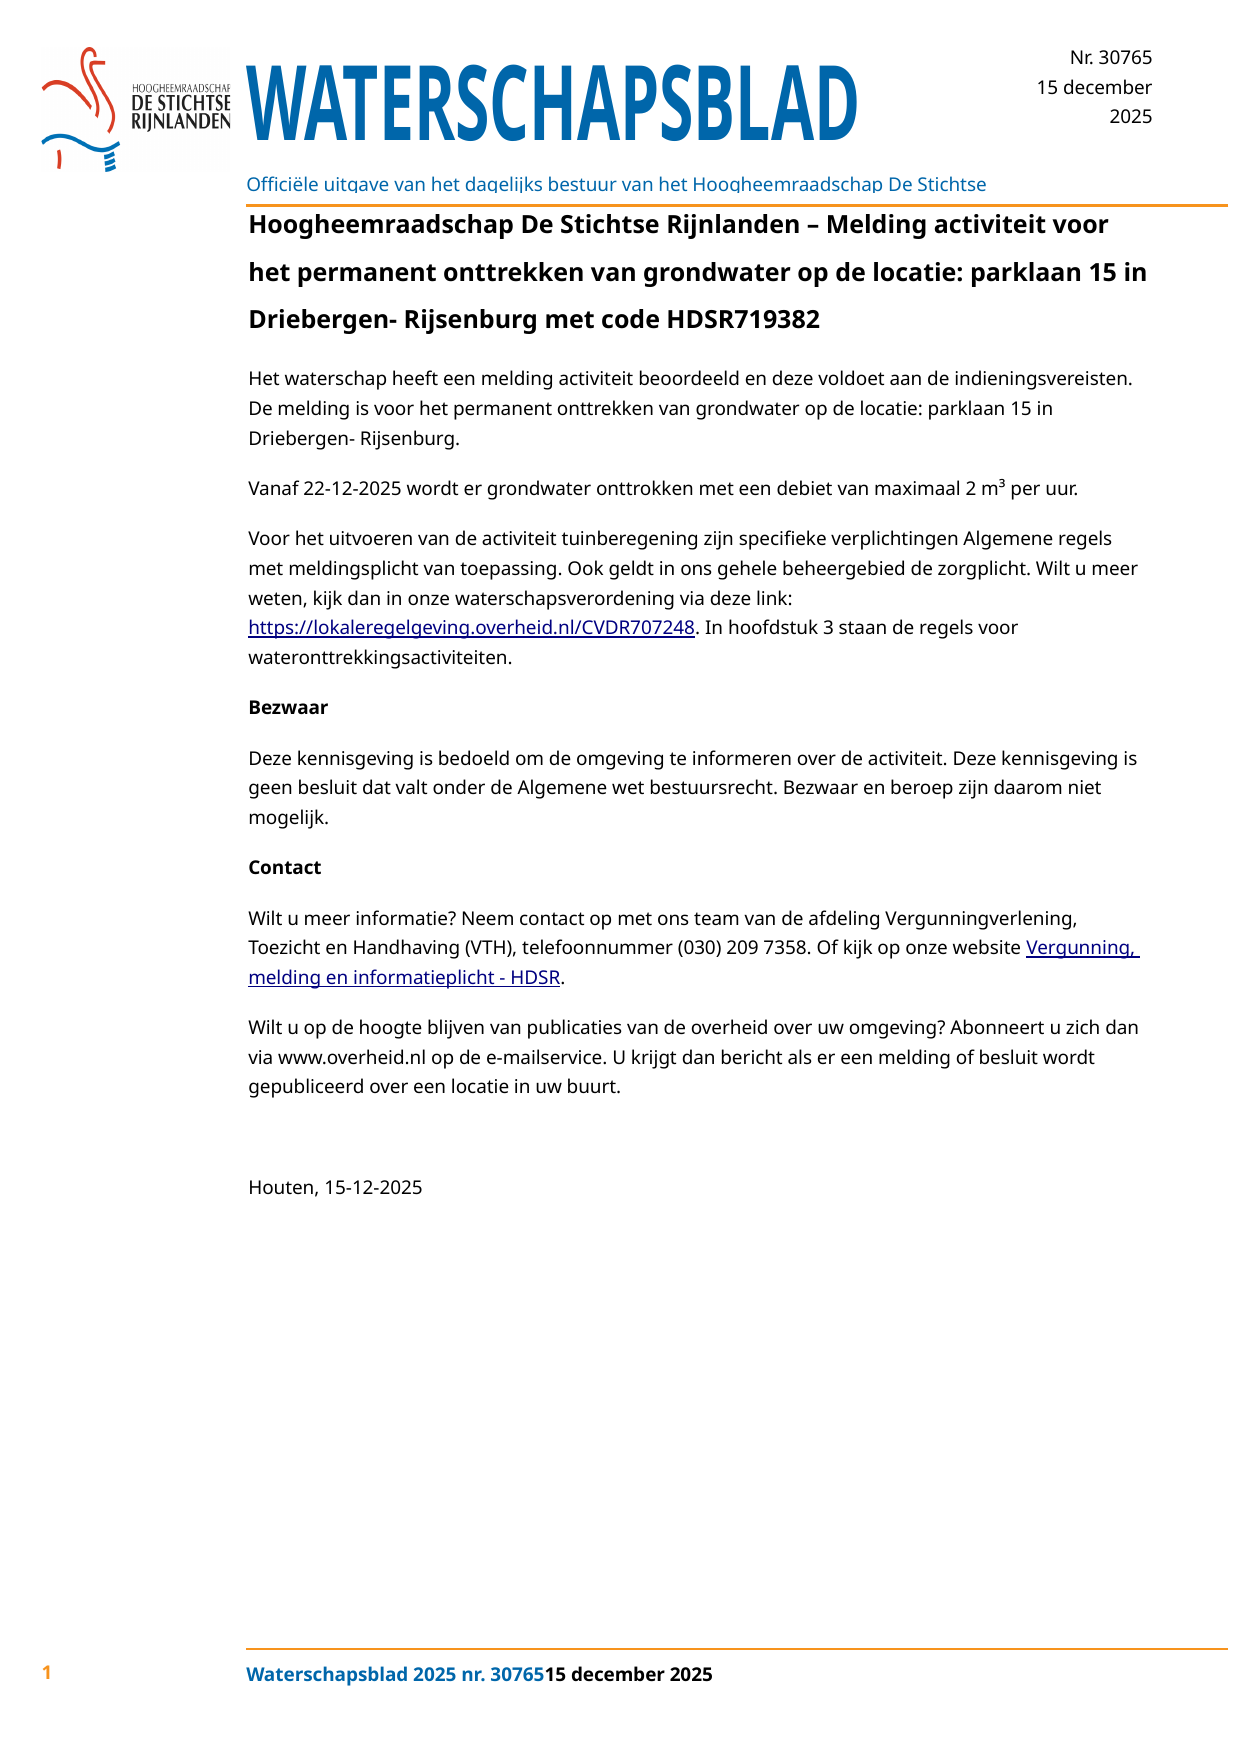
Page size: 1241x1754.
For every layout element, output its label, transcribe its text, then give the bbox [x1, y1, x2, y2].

text Deze kennisgeving is bedoeld om de omgeving te informeren over de activiteit. Deze kennisgeving is geen besluit dat valt onder de Algemene wet bestuursrecht. Bezwaar en beroep zijn daarom niet mogelijk. [248, 745, 1152, 829]
text Houten, 15-12-2025 [248, 1174, 1152, 1200]
text Wilt u meer informatie? Neem contact op met ons team van de afdeling Vergunningverlening, Toezicht en Handhaving (VTH), telefoonnummer (030) 209 7358. Of kijk op onze website Vergunning, melding en informatieplicht - HDSR. [248, 905, 1152, 989]
text Vanaf 22-12-2025 wordt er grondwater onttrokken met een debiet van maximaal 2 m³ per uur. [248, 475, 1152, 501]
text Voor het uitvoeren van de activiteit tuinberegening zijn specifieke verplichtingen Algemene regels met meldingsplicht van toepassing. Ook geldt in ons gehele beheergebied de zorgplicht. Wilt u meer weten, kijk dan in onze waterschapsverordening via deze link: https://lokaleregelgeving.overheid.nl/CVDR707248. In hoofdstuk 3 staan de regels voor wateronttrekkingsactiviteiten. [248, 526, 1152, 669]
picture [41, 47, 231, 172]
text Hoogheemraadschap De Stichtse Rijnlanden – Melding activiteit voor het permanent onttrekken van grondwater op de locatie: parklaan 15 in Driebergen- Rijsenburg met code HDSR719382 [248, 207, 1152, 336]
text Contact [248, 854, 1152, 880]
text Bezwaar [248, 694, 1152, 720]
text Het waterschap heeft een melding activiteit beoordeeld en deze voldoet aan de indieningsvereisten. De melding is voor het permanent onttrekken van grondwater op de locatie: parklaan 15 in Driebergen- Rijsenburg. [248, 366, 1152, 450]
text Wilt u op de hoogte blijven van publicaties van de overheid over uw omgeving? Abonneert u zich dan via www.overheid.nl op de e-mailservice. U krijgt dan bericht als er een melding of besluit wordt gepubliceerd over een locatie in uw buurt. [248, 1014, 1152, 1099]
